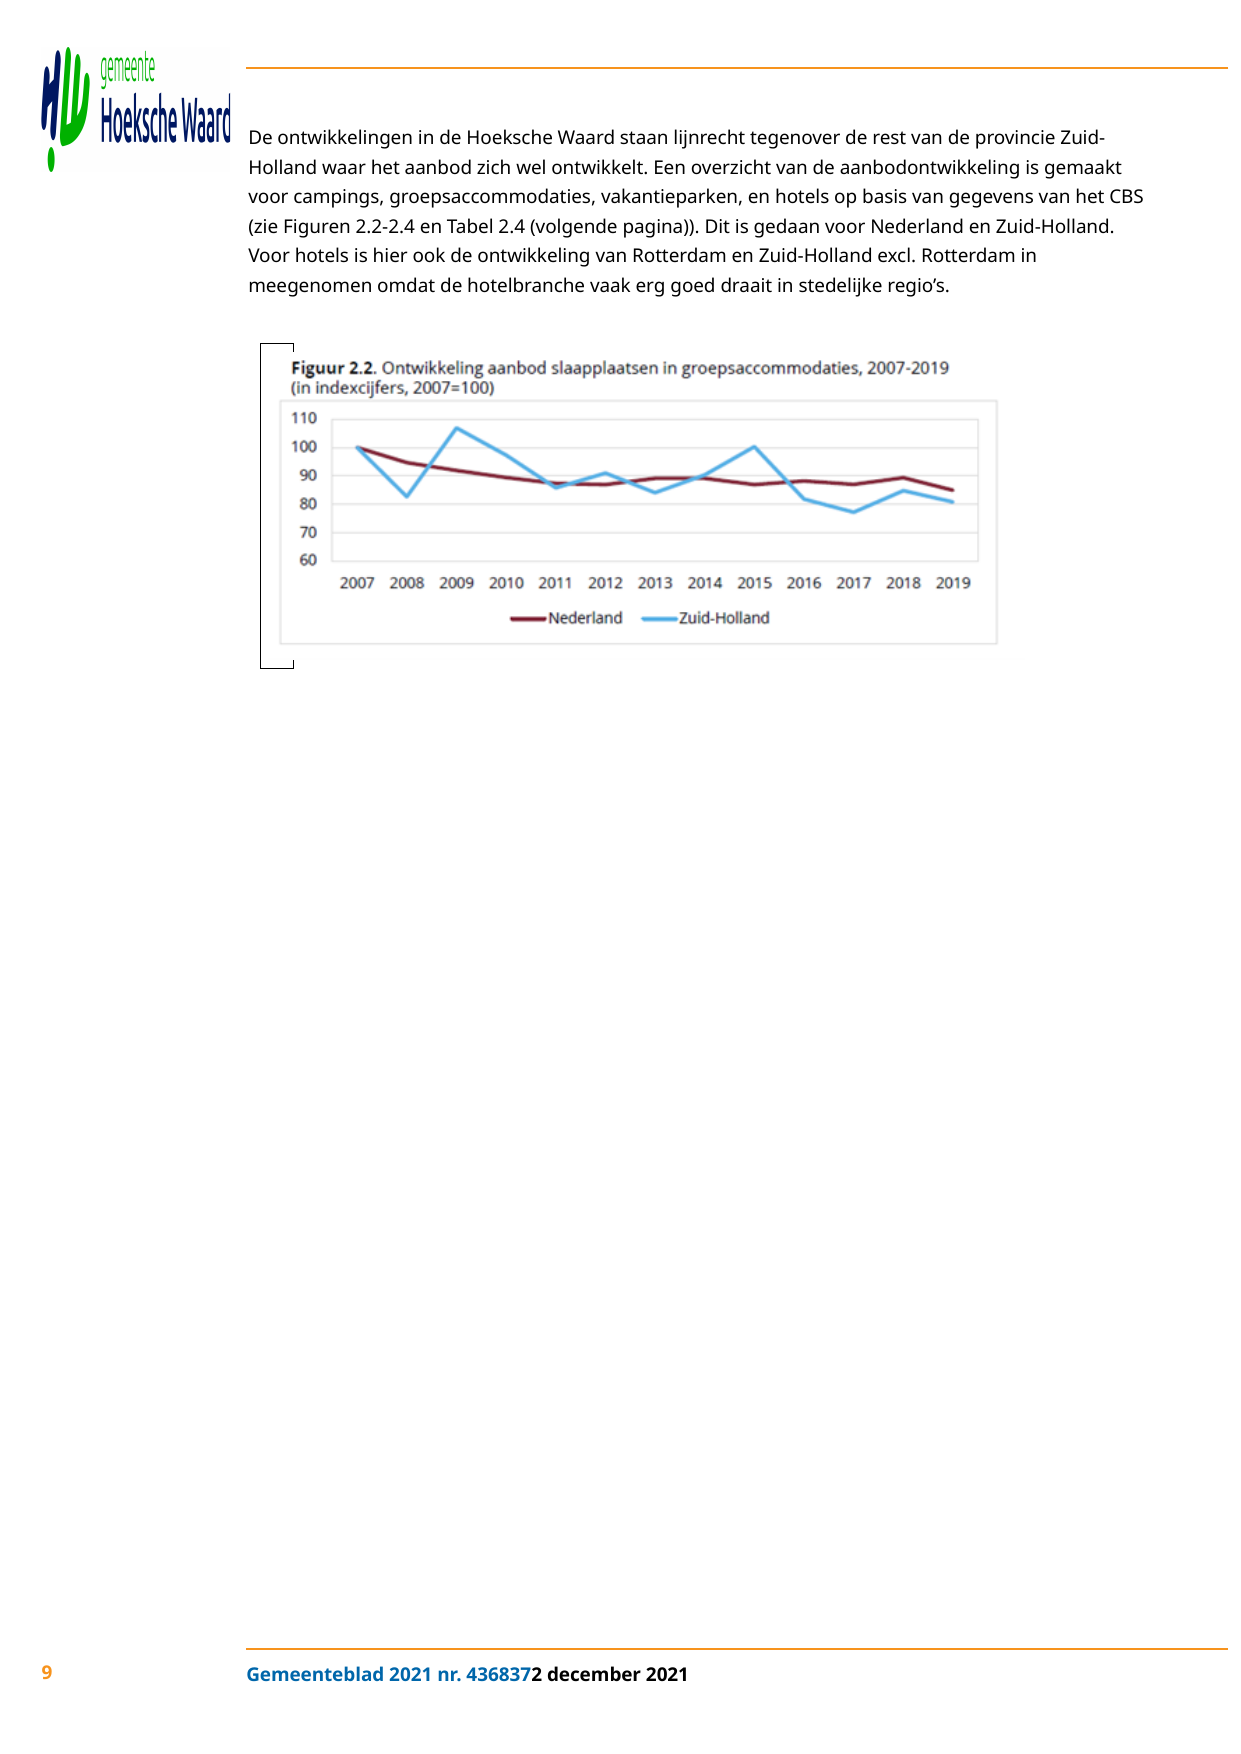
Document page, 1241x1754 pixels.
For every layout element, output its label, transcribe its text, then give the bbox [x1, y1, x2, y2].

picture [41, 47, 231, 172]
text De ontwikkelingen in de Hoeksche Waard staan lijnrecht tegenover de rest van de provincie Zuid-Holland waar het aanbod zich wel ontwikkelt. Een overzicht van de aanbodontwikkeling is gemaakt voor campings, groepsaccommodaties, vakantieparken, en hotels op basis van gegevens van het CBS (zie Figuren 2.2-2.4 en Tabel 2.4 (volgende pagina)). Dit is gedaan voor Nederland en Zuid-Holland. Voor hotels is hier ook de ontwikkeling van Rotterdam en Zuid-Holland excl. Rotterdam in meegenomen omdat de hotelbranche vaak erg goed draait in stedelijke regio’s. [248, 124, 1152, 298]
picture [268, 352, 1025, 660]
